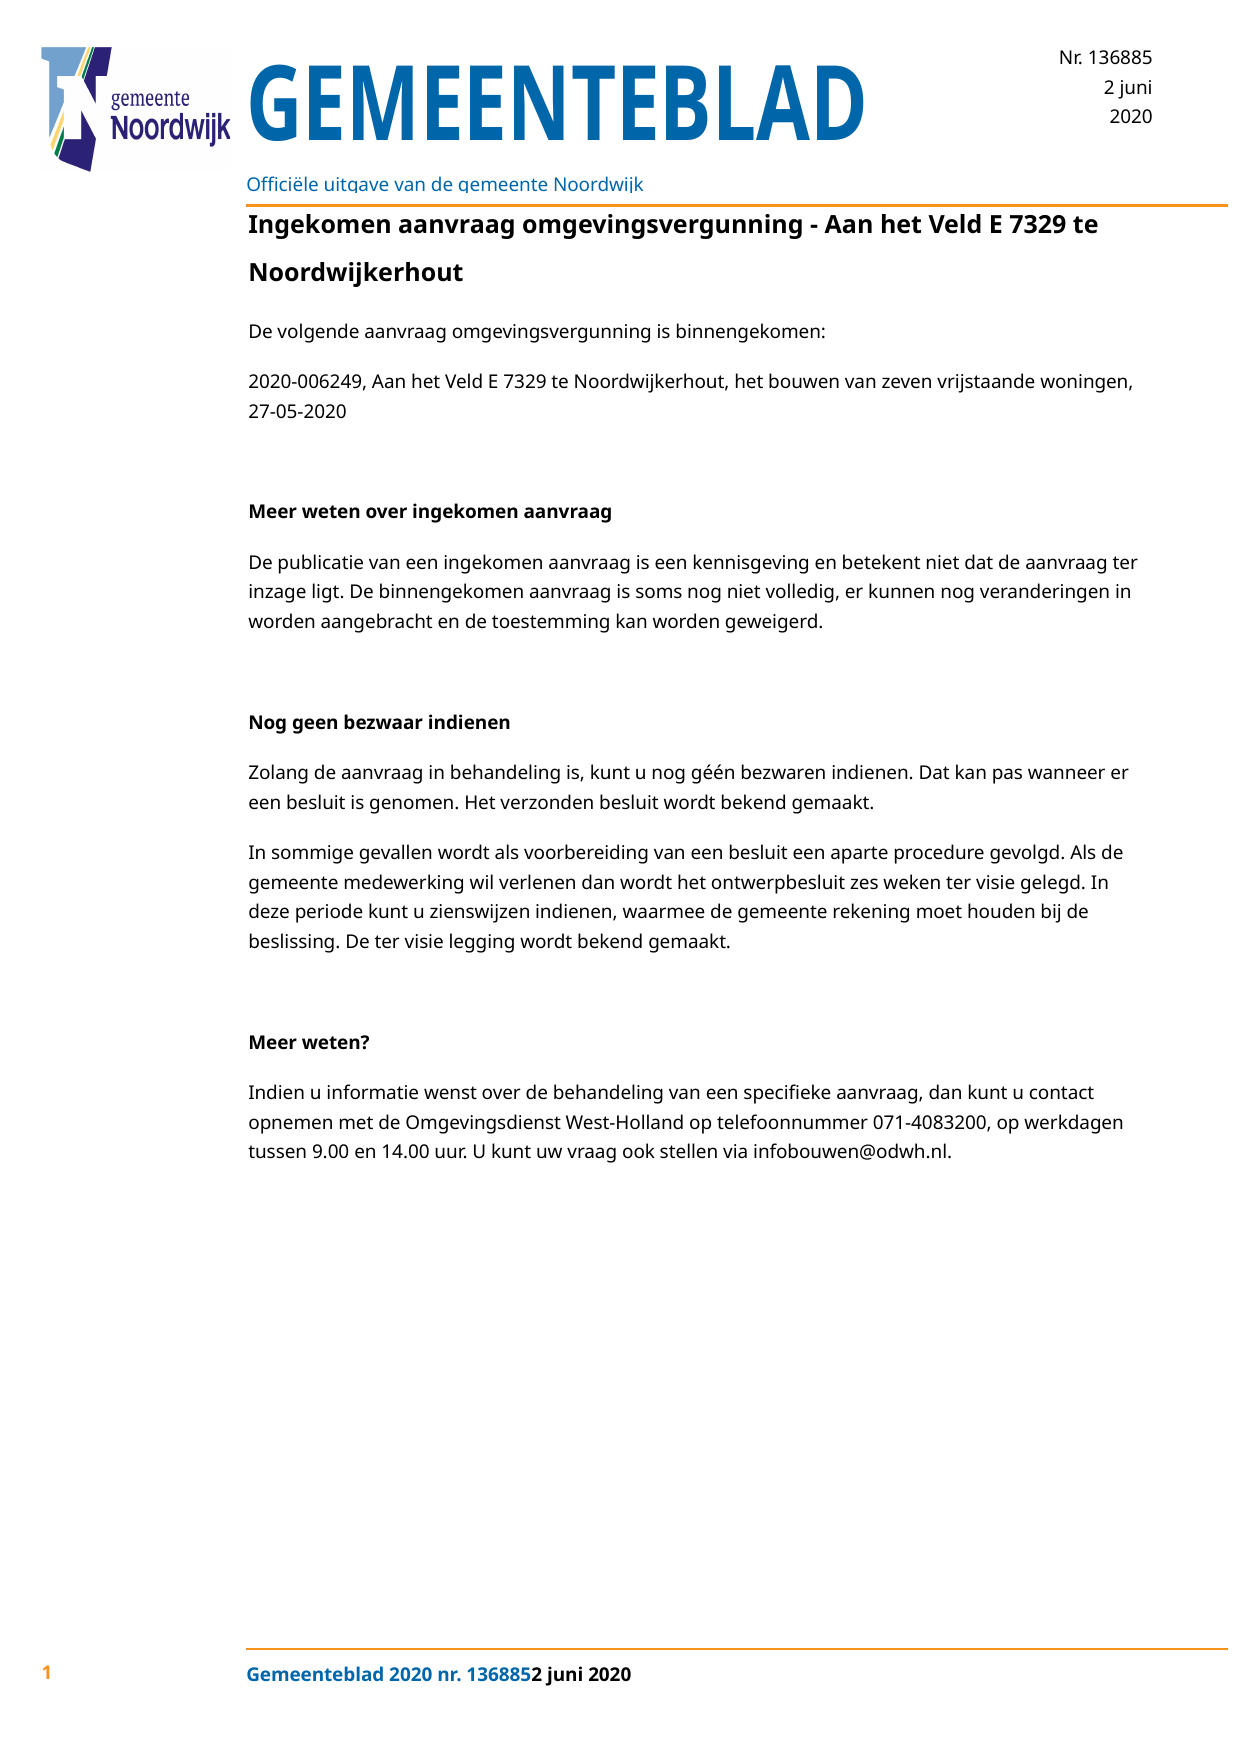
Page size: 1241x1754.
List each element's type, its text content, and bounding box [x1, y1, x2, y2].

text Meer weten over ingekomen aanvraag [248, 499, 1152, 524]
text 2020-006249, Aan het Veld E 7329 te Noordwijkerhout, het bouwen van zeven vrijstaande woningen, 27-05-2020 [248, 368, 1152, 424]
text De volgende aanvraag omgevingsvergunning is binnengekomen: [248, 318, 1152, 344]
text Nog geen bezwaar indienen [248, 709, 1152, 735]
text Indien u informatie wenst over de behandeling van een specifieke aanvraag, dan kunt u contact opnemen met de Omgevingsdienst West-Holland op telefoonnummer 071-4083200, op werkdagen tussen 9.00 en 14.00 uur. U kunt uw vraag ook stellen via infobouwen@odwh.nl. [248, 1079, 1152, 1164]
picture [41, 47, 231, 172]
text Ingekomen aanvraag omgevingsvergunning - Aan het Veld E 7329 te Noordwijkerhout [248, 207, 1152, 288]
text Meer weten? [248, 1029, 1152, 1055]
text In sommige gevallen wordt als voorbereiding van een besluit een aparte procedure gevolgd. Als de gemeente medewerking wil verlenen dan wordt het ontwerpbesluit zes weken ter visie gelegd. In deze periode kunt u zienswijzen indienen, waarmee de gemeente rekening moet houden bij de beslissing. De ter visie legging wordt bekend gemaakt. [248, 839, 1152, 954]
text Zolang de aanvraag in behandeling is, kunt u nog géén bezwaren indienen. Dat kan pas wanneer er een besluit is genomen. Het verzonden besluit wordt bekend gemaakt. [248, 759, 1152, 815]
text De publicatie van een ingekomen aanvraag is een kennisgeving en betekent niet dat de aanvraag ter inzage ligt. De binnengekomen aanvraag is soms nog niet volledig, er kunnen nog veranderingen in worden aangebracht en de toestemming kan worden geweigerd. [248, 549, 1152, 634]
